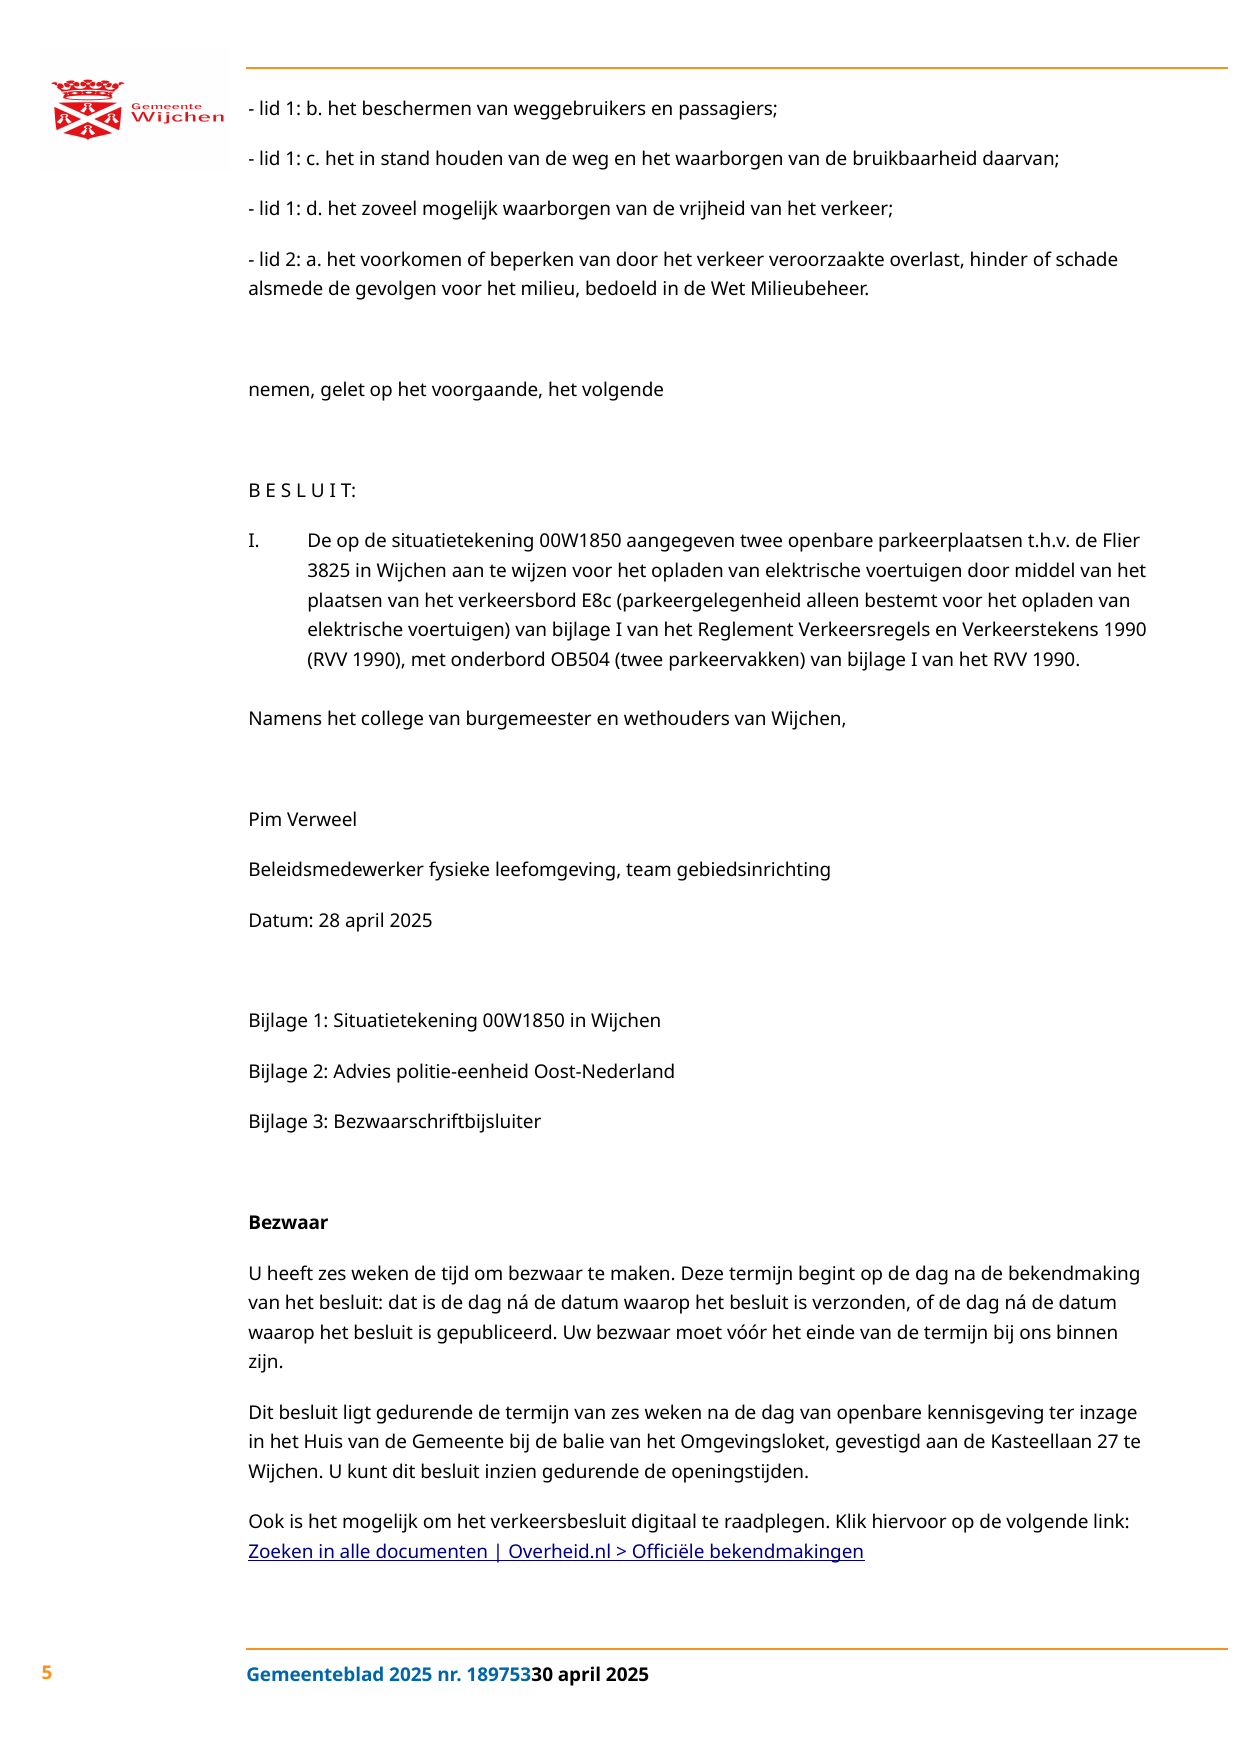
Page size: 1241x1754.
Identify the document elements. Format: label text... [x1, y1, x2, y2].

text Bijlage 3: Bezwaarschriftbijsluiter [248, 1108, 1152, 1134]
text nemen, gelet op het voorgaande, het volgende [248, 376, 1152, 402]
list De op de situatietekening 00W1850 aangegeven twee openbare parkeerplaatsen t.h.v. de Flier 3825 in Wijchen aan te wijzen voor het opladen van elektrische voertuigen door middel van het plaatsen van het verkeersbord E8c (parkeergelegenheid alleen bestemt voor het opladen van elektrische voertuigen) van bijlage I van het Reglement Verkeersregels en Verkeerstekens 1990 (RVV 1990), met onderbord OB504 (twee parkeervakken) van bijlage I van het RVV 1990. [248, 528, 1152, 672]
text - lid 1: d. het zoveel mogelijk waarborgen van de vrijheid van het verkeer; [248, 196, 1152, 221]
text Bijlage 2: Advies politie-eenheid Oost-Nederland [248, 1058, 1152, 1084]
text - lid 1: c. het in stand houden van de weg en het waarborgen van de bruikbaarheid daarvan; [248, 145, 1152, 171]
text U heeft zes weken de tijd om bezwaar te maken. Deze termijn begint op de dag na de bekendmaking van het besluit: dat is de dag ná de datum waarop het besluit is verzonden, of de dag ná de datum waarop het besluit is gepubliceerd. Uw bezwaar moet vóór het einde van de termijn bij ons binnen zijn. [248, 1260, 1152, 1374]
text Bijlage 1: Situatietekening 00W1850 in Wijchen [248, 1008, 1152, 1033]
text Datum: 28 april 2025 [248, 907, 1152, 933]
text - lid 2: a. het voorkomen of beperken van door het verkeer veroorzaakte overlast, hinder of schade alsmede de gevolgen voor het milieu, bedoeld in de Wet Milieubeheer. [248, 246, 1152, 301]
text - lid 1: b. het beschermen van weggebruikers en passagiers; [248, 95, 1152, 121]
text Bezwaar [248, 1209, 1152, 1235]
text Ook is het mogelijk om het verkeersbesluit digitaal te raadplegen. Klik hiervoor op de volgende link: Zoeken in alle documenten | Overheid.nl > Officiële bekendmakingen [248, 1508, 1152, 1564]
picture [41, 47, 231, 172]
text B E S L U I T: [248, 477, 1152, 503]
text Beleidsmedewerker fysieke leefomgeving, team gebiedsinrichting [248, 856, 1152, 882]
text Dit besluit ligt gedurende de termijn van zes weken na de dag van openbare kennisgeving ter inzage in het Huis van de Gemeente bij de balie van het Omgevingsloket, gevestigd aan de Kasteellaan 27 te Wijchen. U kunt dit besluit inzien gedurende de openingstijden. [248, 1399, 1152, 1484]
text Pim Verweel [248, 806, 1152, 832]
text Namens het college van burgemeester en wethouders van Wijchen, [248, 705, 1152, 731]
